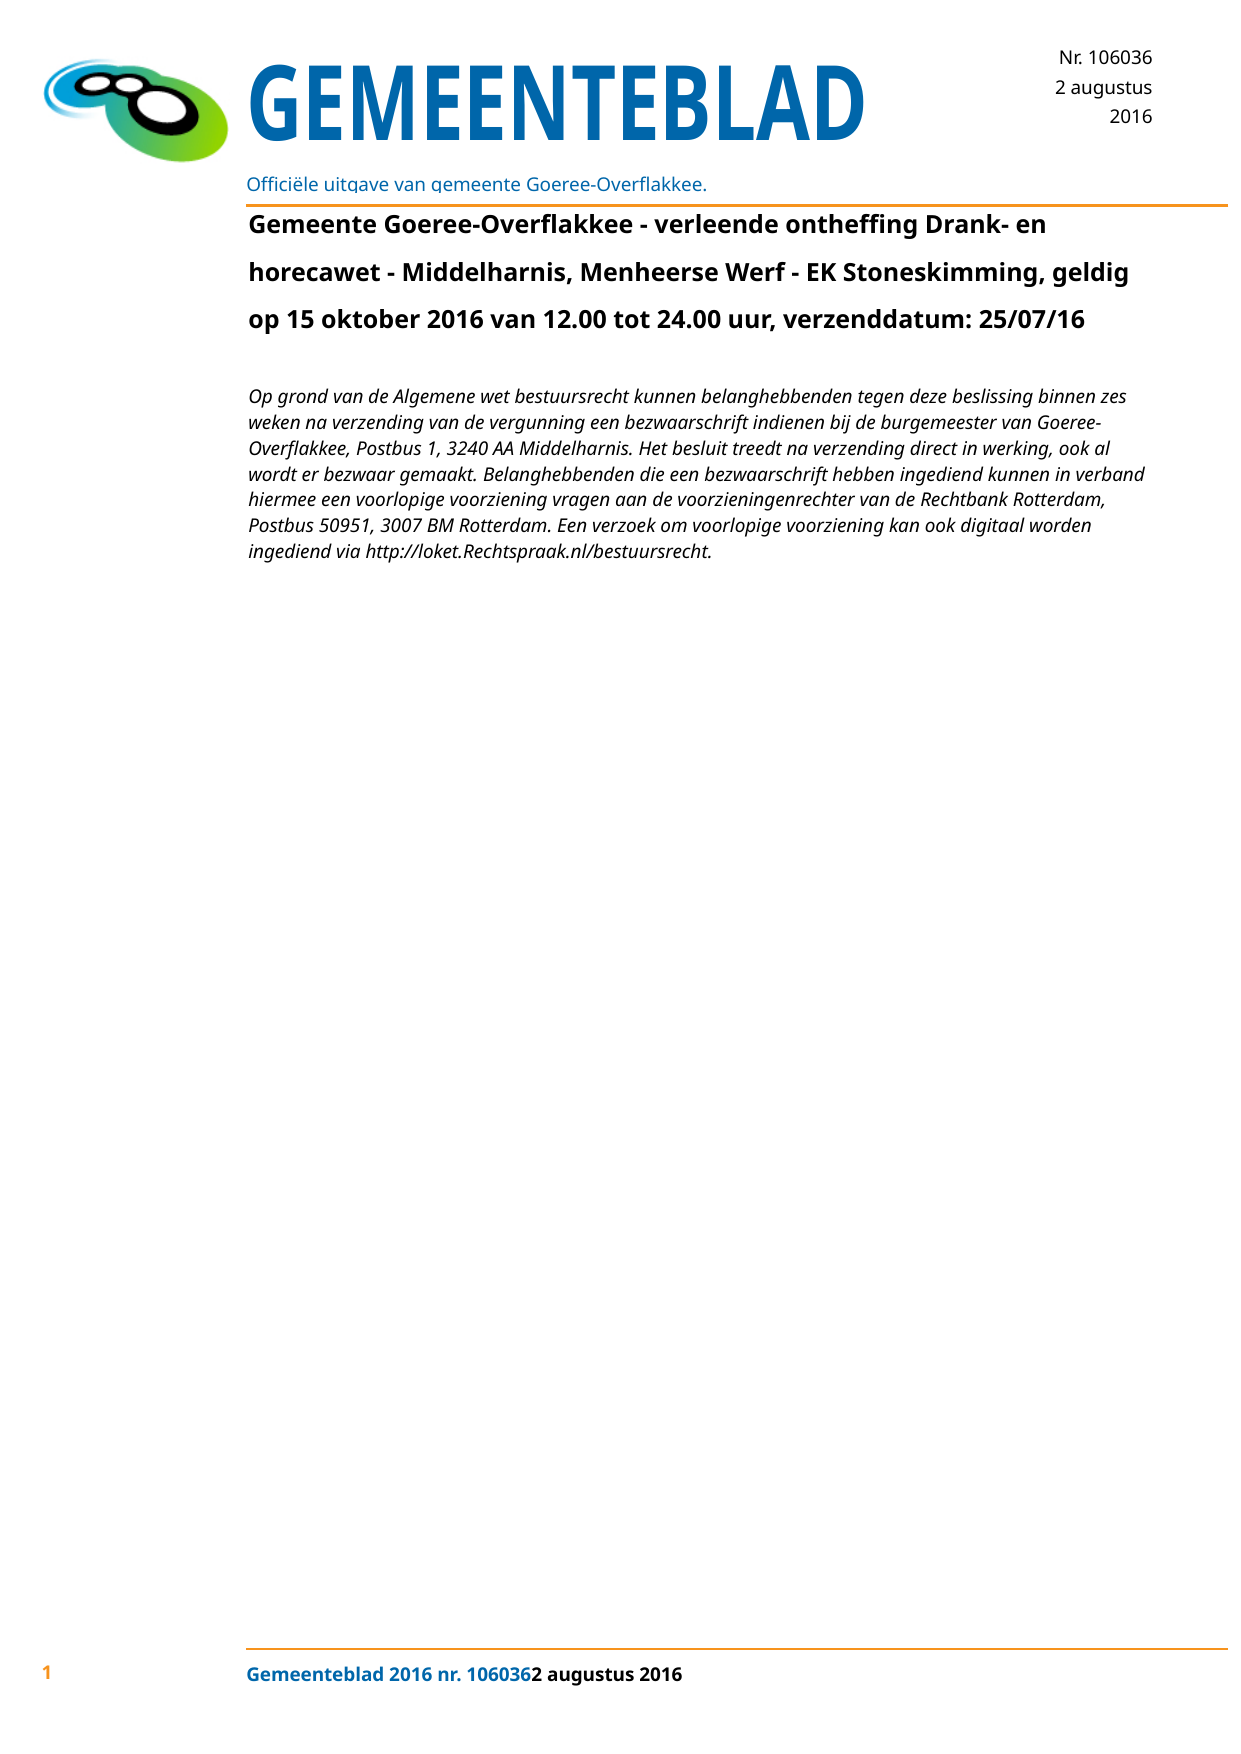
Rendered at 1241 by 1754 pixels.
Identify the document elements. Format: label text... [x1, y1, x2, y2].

text Gemeente Goeree-Overflakkee - verleende ontheffing Drank- en horecawet - Middelharnis, Menheerse Werf - EK Stoneskimming, geldig op 15 oktober 2016 van 12.00 tot 24.00 uur, verzenddatum: 25/07/16 [248, 207, 1152, 336]
text Op grond van de Algemene wet bestuursrecht kunnen belanghebbenden tegen deze beslissing binnen zes weken na verzending van de vergunning een bezwaarschrift indienen bij de burgemeester van Goeree-Overflakkee, Postbus 1, 3240 AA Middelharnis. Het besluit treedt na verzending direct in werking, ook al wordt er bezwaar gemaakt. Belanghebbenden die een bezwaarschrift hebben ingediend kunnen in verband hiermee een voorlopige voorziening vragen aan de voorzieningenrechter van de Rechtbank Rotterdam, Postbus 50951, 3007 BM Rotterdam. Een verzoek om voorlopige voorziening kan ook digitaal worden ingediend via http://loket.Rechtspraak.nl/bestuursrecht. [248, 384, 1152, 564]
picture [41, 47, 231, 172]
